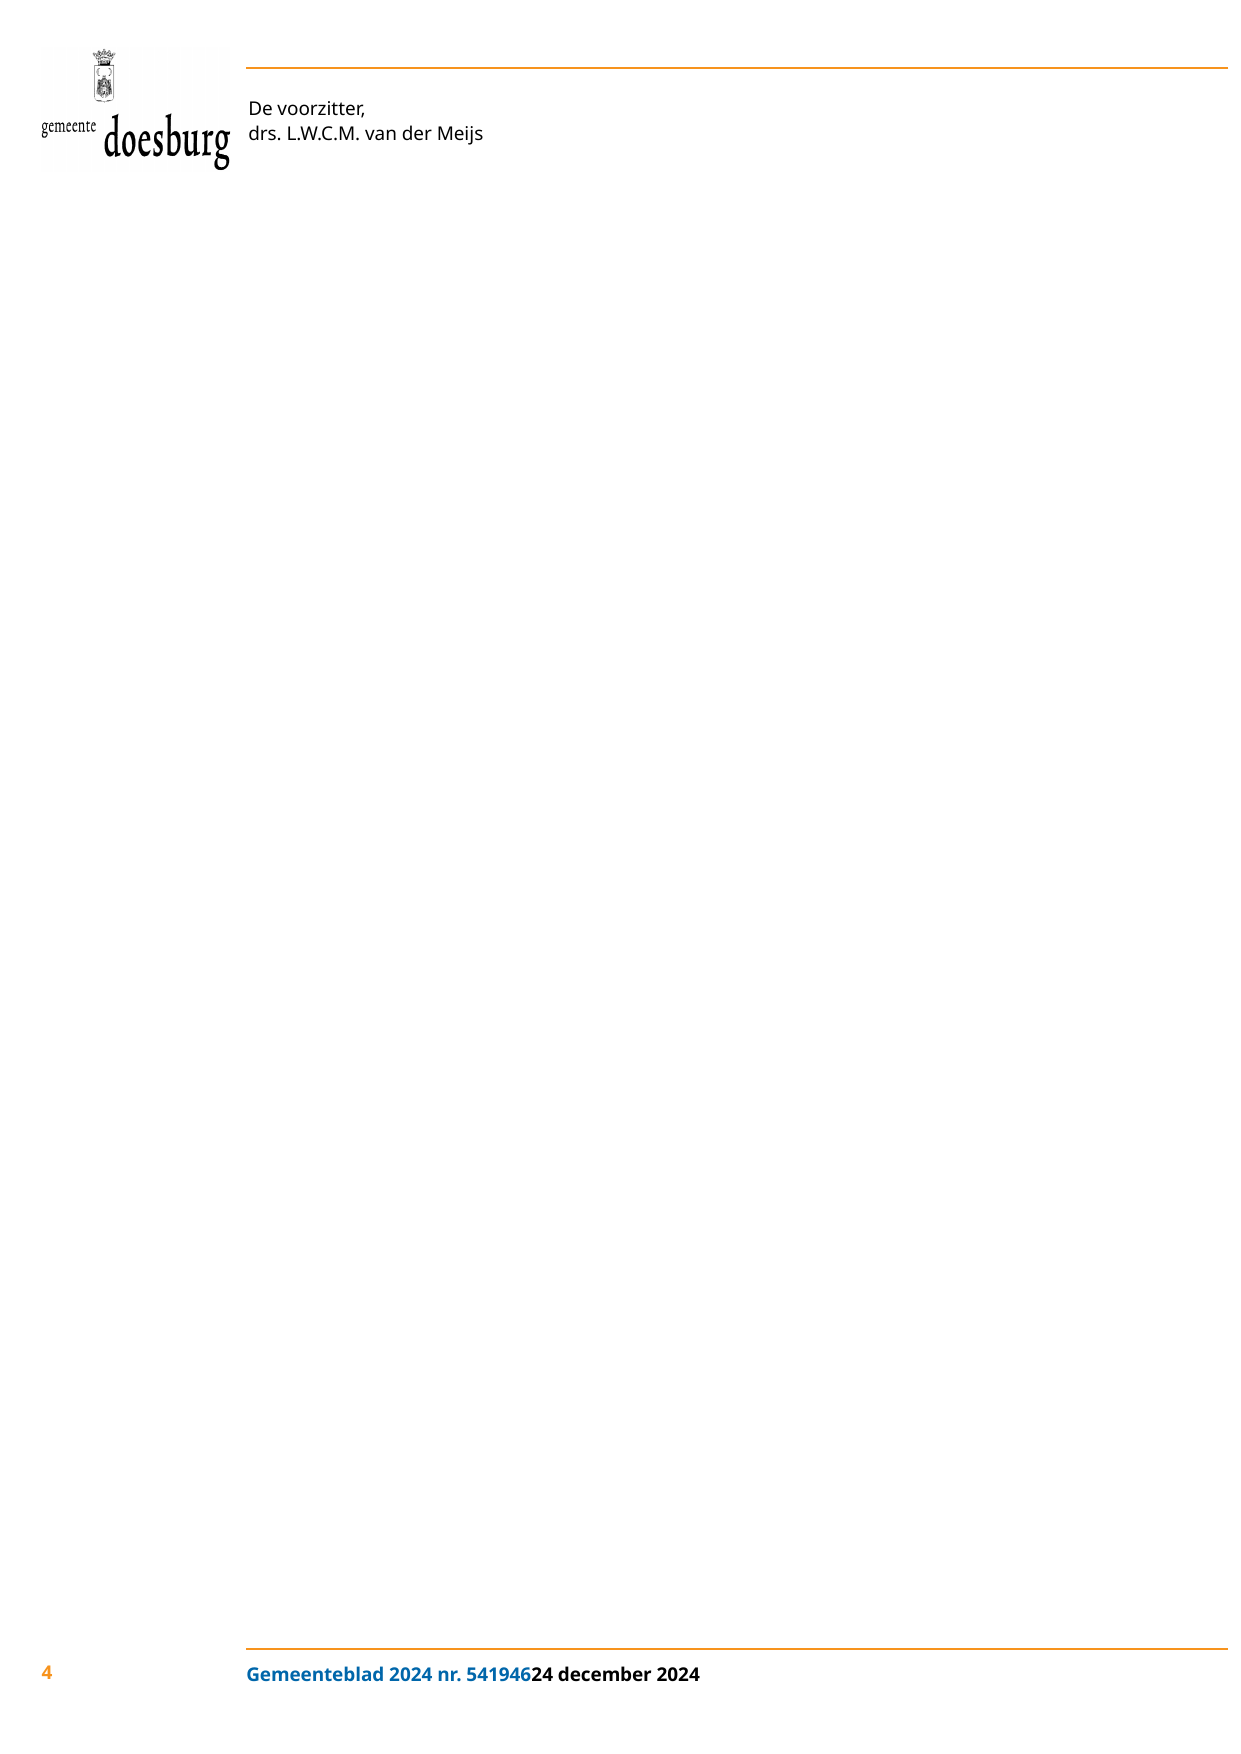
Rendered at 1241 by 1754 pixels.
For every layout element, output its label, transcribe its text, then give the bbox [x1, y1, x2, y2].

text drs. L.W.C.M. van der Meijs [248, 121, 1152, 146]
text De voorzitter, [248, 95, 1152, 121]
picture [41, 47, 231, 172]
